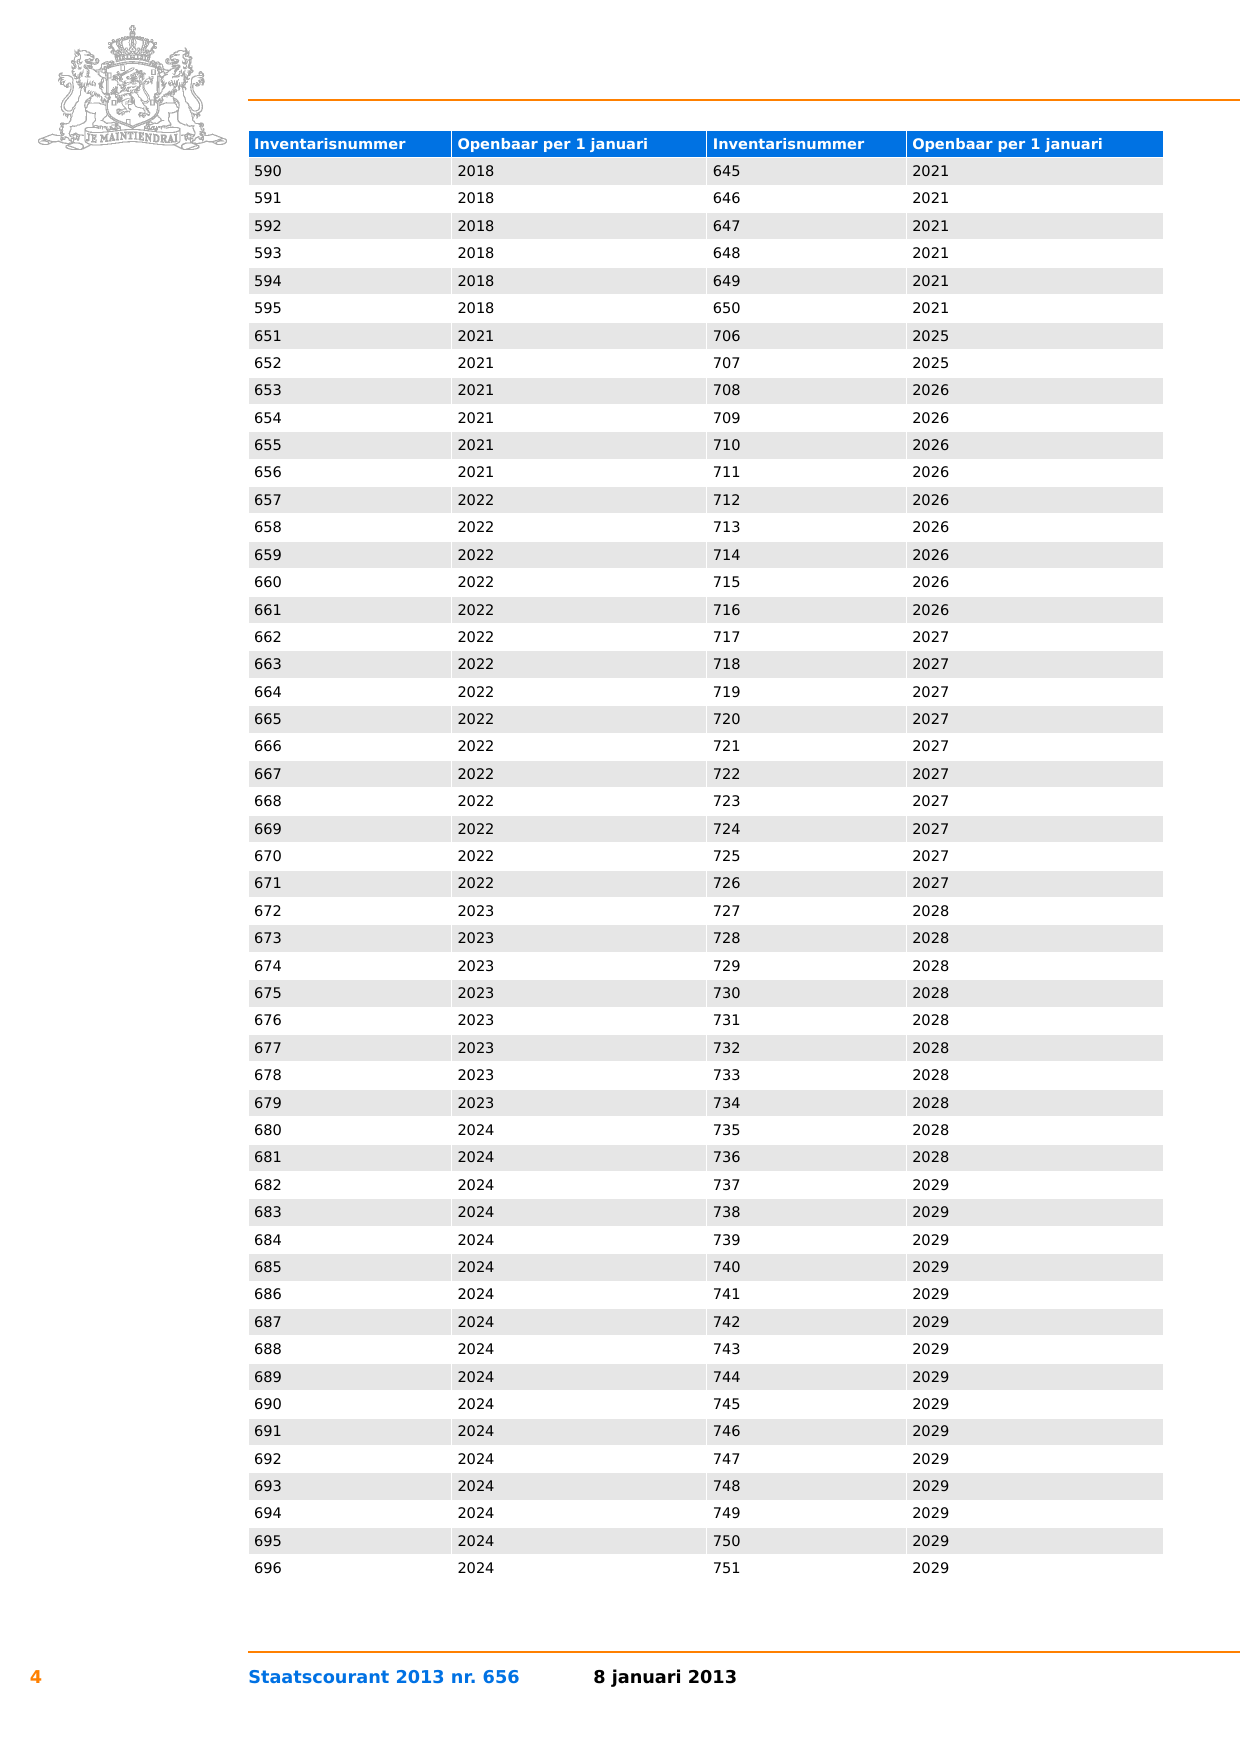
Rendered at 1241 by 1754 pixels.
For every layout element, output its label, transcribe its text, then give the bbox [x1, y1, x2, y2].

table_cell 666 [249, 734, 451, 760]
table_cell 2018 [452, 186, 706, 212]
table_cell 2027 [907, 816, 1163, 842]
table_cell 725 [707, 843, 906, 869]
table_cell 2026 [907, 378, 1163, 404]
table_cell 2028 [907, 1117, 1163, 1143]
table_cell 670 [249, 843, 451, 869]
table_cell 2027 [907, 789, 1163, 815]
table_cell 2024 [452, 1391, 706, 1417]
table_cell 2028 [907, 1008, 1163, 1034]
table_cell 693 [249, 1473, 451, 1500]
table_cell 719 [707, 679, 906, 705]
table_cell 2024 [452, 1446, 706, 1472]
table_cell 724 [707, 816, 906, 842]
table_cell 2021 [452, 350, 706, 376]
table_cell 2029 [907, 1528, 1163, 1554]
table_cell 2028 [907, 1063, 1163, 1089]
table_cell 739 [707, 1227, 906, 1253]
table_cell 751 [707, 1556, 906, 1582]
table_cell 2029 [907, 1282, 1163, 1308]
table_cell 2018 [452, 295, 706, 322]
table_cell 2029 [907, 1199, 1163, 1226]
table_cell 655 [249, 432, 451, 459]
table_cell 741 [707, 1282, 906, 1308]
table_cell 749 [707, 1501, 906, 1527]
table_cell 2023 [452, 925, 706, 952]
table_cell 2029 [907, 1336, 1163, 1363]
table_cell 718 [707, 651, 906, 678]
table_cell 744 [707, 1364, 906, 1390]
table_cell 745 [707, 1391, 906, 1417]
table_cell 2024 [452, 1199, 706, 1226]
table_cell 740 [707, 1254, 906, 1281]
table_cell 2026 [907, 460, 1163, 486]
table_cell 660 [249, 569, 451, 596]
table_cell 673 [249, 925, 451, 952]
table_cell 668 [249, 789, 451, 815]
table_cell 2027 [907, 843, 1163, 869]
table_cell 656 [249, 460, 451, 486]
table_cell 647 [707, 213, 906, 239]
table_cell 2025 [907, 323, 1163, 349]
table_cell 706 [707, 323, 906, 349]
table_cell 713 [707, 515, 906, 541]
table_cell 2028 [907, 1035, 1163, 1061]
table_cell 686 [249, 1282, 451, 1308]
table_cell 747 [707, 1446, 906, 1472]
table_cell 2022 [452, 515, 706, 541]
table_cell 649 [707, 268, 906, 294]
table_cell 592 [249, 213, 451, 239]
table_cell 738 [707, 1199, 906, 1226]
table_cell 726 [707, 871, 906, 897]
table_cell 728 [707, 925, 906, 952]
table_cell 2022 [452, 487, 706, 513]
table_cell 594 [249, 268, 451, 294]
table_cell 690 [249, 1391, 451, 1417]
table_cell 2029 [907, 1391, 1163, 1417]
table_cell 2023 [452, 1090, 706, 1116]
table_cell 2029 [907, 1227, 1163, 1253]
table_cell 721 [707, 734, 906, 760]
table_cell 717 [707, 624, 906, 650]
table_cell 2021 [452, 405, 706, 431]
table_cell 663 [249, 651, 451, 678]
table_cell 653 [249, 378, 451, 404]
table_cell 2022 [452, 651, 706, 678]
table_cell 2026 [907, 597, 1163, 623]
table_cell 735 [707, 1117, 906, 1143]
table_header Inventarisnummer [707, 131, 906, 157]
table_cell 2022 [452, 679, 706, 705]
table_cell 2022 [452, 624, 706, 650]
table_cell 746 [707, 1419, 906, 1445]
table_cell 2029 [907, 1309, 1163, 1335]
table_cell 2026 [907, 487, 1163, 513]
table_cell 593 [249, 241, 451, 267]
table_cell 2023 [452, 953, 706, 979]
table_cell 2021 [452, 378, 706, 404]
table_cell 595 [249, 295, 451, 322]
table_cell 2027 [907, 651, 1163, 678]
table_cell 2026 [907, 542, 1163, 568]
table_cell 645 [707, 158, 906, 185]
table_cell 2023 [452, 980, 706, 1007]
table_cell 672 [249, 898, 451, 924]
table_cell 2027 [907, 679, 1163, 705]
table_cell 2022 [452, 789, 706, 815]
table_cell 687 [249, 1309, 451, 1335]
table_cell 2027 [907, 871, 1163, 897]
table_cell 727 [707, 898, 906, 924]
table_cell 2024 [452, 1309, 706, 1335]
table_cell 665 [249, 706, 451, 733]
table_cell 590 [249, 158, 451, 185]
table_cell 723 [707, 789, 906, 815]
table_cell 2021 [907, 186, 1163, 212]
table_cell 2029 [907, 1419, 1163, 1445]
table_cell 678 [249, 1063, 451, 1089]
table_cell 650 [707, 295, 906, 322]
table_cell 654 [249, 405, 451, 431]
table_cell 2024 [452, 1419, 706, 1445]
table_cell 651 [249, 323, 451, 349]
table_cell 2029 [907, 1556, 1163, 1582]
table_cell 2024 [452, 1254, 706, 1281]
table_cell 2025 [907, 350, 1163, 376]
table_cell 2021 [907, 295, 1163, 322]
table_cell 661 [249, 597, 451, 623]
table_cell 734 [707, 1090, 906, 1116]
table_cell 2022 [452, 597, 706, 623]
table_cell 2029 [907, 1172, 1163, 1198]
table_cell 683 [249, 1199, 451, 1226]
table_cell 2022 [452, 816, 706, 842]
table_cell 2024 [452, 1473, 706, 1500]
table_cell 2028 [907, 980, 1163, 1007]
table_cell 2024 [452, 1528, 706, 1554]
table_cell 657 [249, 487, 451, 513]
table_cell 669 [249, 816, 451, 842]
table_cell 2028 [907, 925, 1163, 952]
table_cell 2024 [452, 1336, 706, 1363]
table_cell 646 [707, 186, 906, 212]
table_cell 712 [707, 487, 906, 513]
table_cell 737 [707, 1172, 906, 1198]
table_cell 2023 [452, 1035, 706, 1061]
table_cell 2024 [452, 1172, 706, 1198]
table_cell 2022 [452, 706, 706, 733]
table_cell 671 [249, 871, 451, 897]
table_cell 2022 [452, 761, 706, 787]
table_cell 2018 [452, 268, 706, 294]
table_cell 674 [249, 953, 451, 979]
table_cell 707 [707, 350, 906, 376]
table_cell 2022 [452, 871, 706, 897]
table_cell 716 [707, 597, 906, 623]
table_cell 691 [249, 1419, 451, 1445]
table_cell 2029 [907, 1473, 1163, 1500]
table_cell 679 [249, 1090, 451, 1116]
table_cell 2028 [907, 898, 1163, 924]
table_cell 2022 [452, 734, 706, 760]
table_header Openbaar per 1 januari [907, 131, 1163, 157]
table_cell 730 [707, 980, 906, 1007]
table_cell 742 [707, 1309, 906, 1335]
table_cell 711 [707, 460, 906, 486]
table_cell 2027 [907, 761, 1163, 787]
table_cell 692 [249, 1446, 451, 1472]
table_cell 715 [707, 569, 906, 596]
table_cell 689 [249, 1364, 451, 1390]
table_cell 667 [249, 761, 451, 787]
table_cell 2022 [452, 542, 706, 568]
table_cell 714 [707, 542, 906, 568]
picture [38, 25, 227, 150]
table_cell 2021 [907, 241, 1163, 267]
table_cell 2028 [907, 1090, 1163, 1116]
table_cell 2018 [452, 158, 706, 185]
table_cell 2021 [452, 432, 706, 459]
table_cell 664 [249, 679, 451, 705]
table_cell 684 [249, 1227, 451, 1253]
table_cell 2027 [907, 734, 1163, 760]
table_cell 733 [707, 1063, 906, 1089]
table_cell 2026 [907, 569, 1163, 596]
table_cell 2024 [452, 1282, 706, 1308]
table_cell 2021 [452, 323, 706, 349]
table_cell 2023 [452, 1063, 706, 1089]
table_cell 708 [707, 378, 906, 404]
table_cell 2021 [907, 268, 1163, 294]
table_cell 2029 [907, 1446, 1163, 1472]
table_cell 732 [707, 1035, 906, 1061]
table_cell 2028 [907, 953, 1163, 979]
table_cell 2018 [452, 241, 706, 267]
table_cell 2021 [907, 158, 1163, 185]
table_cell 652 [249, 350, 451, 376]
table_cell 685 [249, 1254, 451, 1281]
table_cell 736 [707, 1145, 906, 1171]
table_cell 729 [707, 953, 906, 979]
table_cell 2024 [452, 1117, 706, 1143]
table_cell 2022 [452, 843, 706, 869]
table_cell 675 [249, 980, 451, 1007]
table_cell 591 [249, 186, 451, 212]
table_header Openbaar per 1 januari [452, 131, 706, 157]
table_cell 694 [249, 1501, 451, 1527]
table_cell 659 [249, 542, 451, 568]
table_cell 731 [707, 1008, 906, 1034]
table_cell 682 [249, 1172, 451, 1198]
table_cell 2029 [907, 1501, 1163, 1527]
table_cell 2027 [907, 706, 1163, 733]
table_cell 709 [707, 405, 906, 431]
table_header Inventarisnummer [249, 131, 451, 157]
table_cell 748 [707, 1473, 906, 1500]
table_cell 743 [707, 1336, 906, 1363]
table_cell 2028 [907, 1145, 1163, 1171]
table_cell 710 [707, 432, 906, 459]
table_cell 2026 [907, 515, 1163, 541]
table_cell 2029 [907, 1364, 1163, 1390]
table_cell 2024 [452, 1501, 706, 1527]
table_cell 681 [249, 1145, 451, 1171]
table_cell 2021 [907, 213, 1163, 239]
table_cell 662 [249, 624, 451, 650]
table_cell 2021 [452, 460, 706, 486]
table_cell 2023 [452, 1008, 706, 1034]
table_cell 2024 [452, 1364, 706, 1390]
table_cell 2024 [452, 1556, 706, 1582]
table_cell 2029 [907, 1254, 1163, 1281]
table_cell 688 [249, 1336, 451, 1363]
table_cell 2022 [452, 569, 706, 596]
table_cell 2024 [452, 1227, 706, 1253]
table_cell 680 [249, 1117, 451, 1143]
table_cell 695 [249, 1528, 451, 1554]
table_cell 2026 [907, 405, 1163, 431]
table_cell 2026 [907, 432, 1163, 459]
table_cell 648 [707, 241, 906, 267]
table_cell 696 [249, 1556, 451, 1582]
table_cell 720 [707, 706, 906, 733]
table_cell 2024 [452, 1145, 706, 1171]
table_cell 658 [249, 515, 451, 541]
table_cell 677 [249, 1035, 451, 1061]
table_cell 2018 [452, 213, 706, 239]
table_cell 2027 [907, 624, 1163, 650]
table_cell 722 [707, 761, 906, 787]
table_cell 2023 [452, 898, 706, 924]
table_cell 676 [249, 1008, 451, 1034]
table_cell 750 [707, 1528, 906, 1554]
